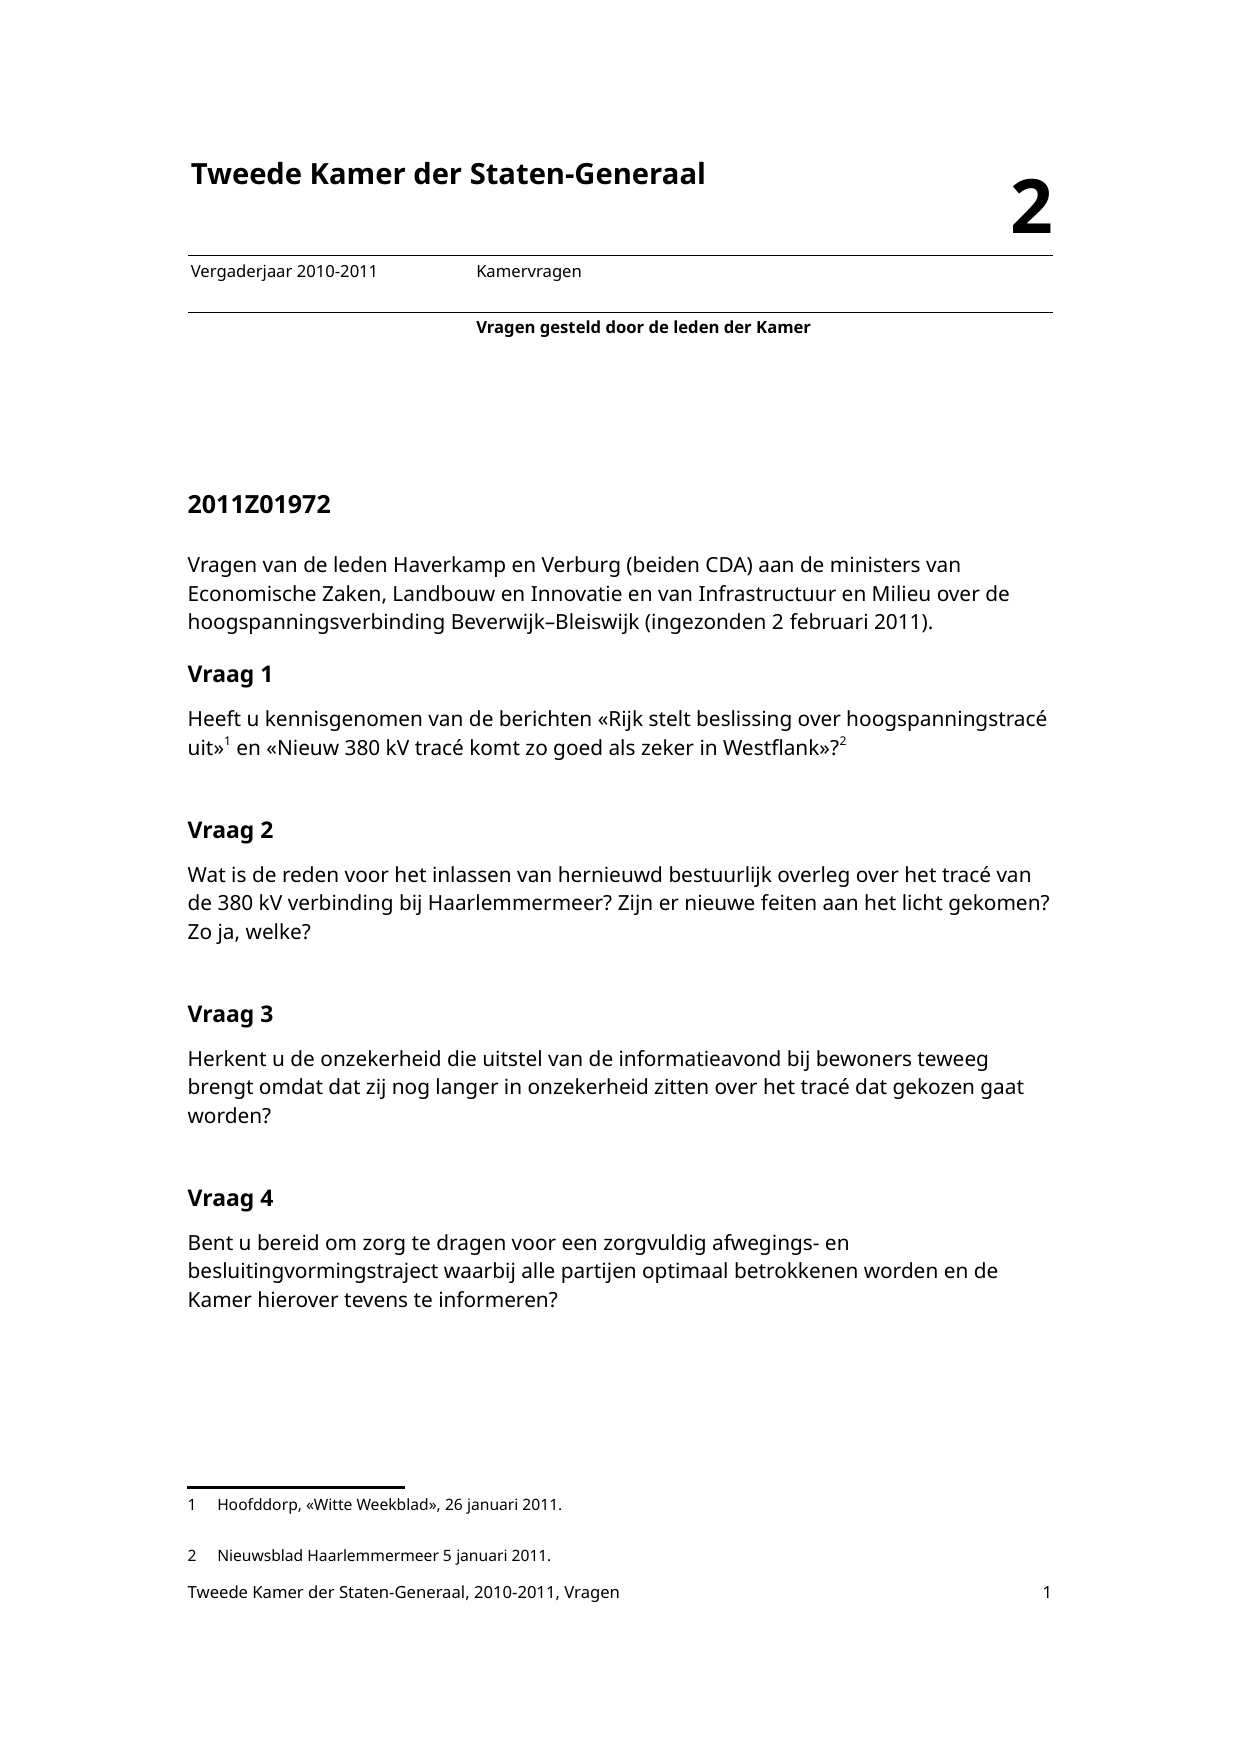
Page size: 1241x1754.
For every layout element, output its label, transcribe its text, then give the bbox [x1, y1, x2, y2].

table_cell Vergaderjaar 2010-2011 [188, 256, 473, 312]
table_cell Vragen gesteld door de leden der Kamer [473, 313, 1053, 339]
subtitle Vraag 3 [187, 998, 1053, 1029]
subtitle Vraag 1 [187, 658, 1053, 689]
subtitle Vraag 4 [187, 1182, 1053, 1213]
table_header 2 [880, 150, 1053, 255]
text Wat is de reden voor het inlassen van hernieuwd bestuurlijk overleg over het tracé van de 380 kV verbinding bij Haarlemmermeer? Zijn er nieuwe feiten aan het licht gekomen? Zo ja, welke? [187, 860, 1053, 945]
text Nieuwsblad Haarlemmermeer 5 januari 2011. [187, 1538, 1053, 1566]
text Herkent u de onzekerheid die uitstel van de informatieavond bij bewoners teweeg brengt omdat dat zij nog langer in onzekerheid zitten over het tracé dat gekozen gaat worden? [187, 1044, 1053, 1129]
text Bent u bereid om zorg te dragen voor een zorgvuldig afwegings- en besluitingvormingstraject waarbij alle partijen optimaal betrokkenen worden en de Kamer hierover tevens te informeren? [187, 1228, 1053, 1313]
text Heeft u kennisgenomen van de berichten «Rijk stelt beslissing over hoogspanningstracé uit» en «Nieuw 380 kV tracé komt zo goed als zeker in Westflank»? [187, 704, 1053, 761]
text Vragen van de leden Haverkamp en Verburg (beiden CDA) aan de ministers van Economische Zaken, Landbouw en Innovatie en van Infrastructuur en Milieu over de hoogspanningsverbinding Beverwijk–Bleiswijk (ingezonden 2 februari 2011). [187, 550, 1053, 636]
text Hoofddorp, «Witte Weekblad», 26 januari 2011. [187, 1479, 1053, 1508]
text 2011Z01972 [187, 487, 1053, 521]
table_cell Kamervragen [473, 256, 1053, 312]
table_cell [188, 313, 473, 339]
table_header Tweede Kamer der Staten-Generaal [188, 150, 879, 255]
subtitle Vraag 2 [187, 814, 1053, 845]
